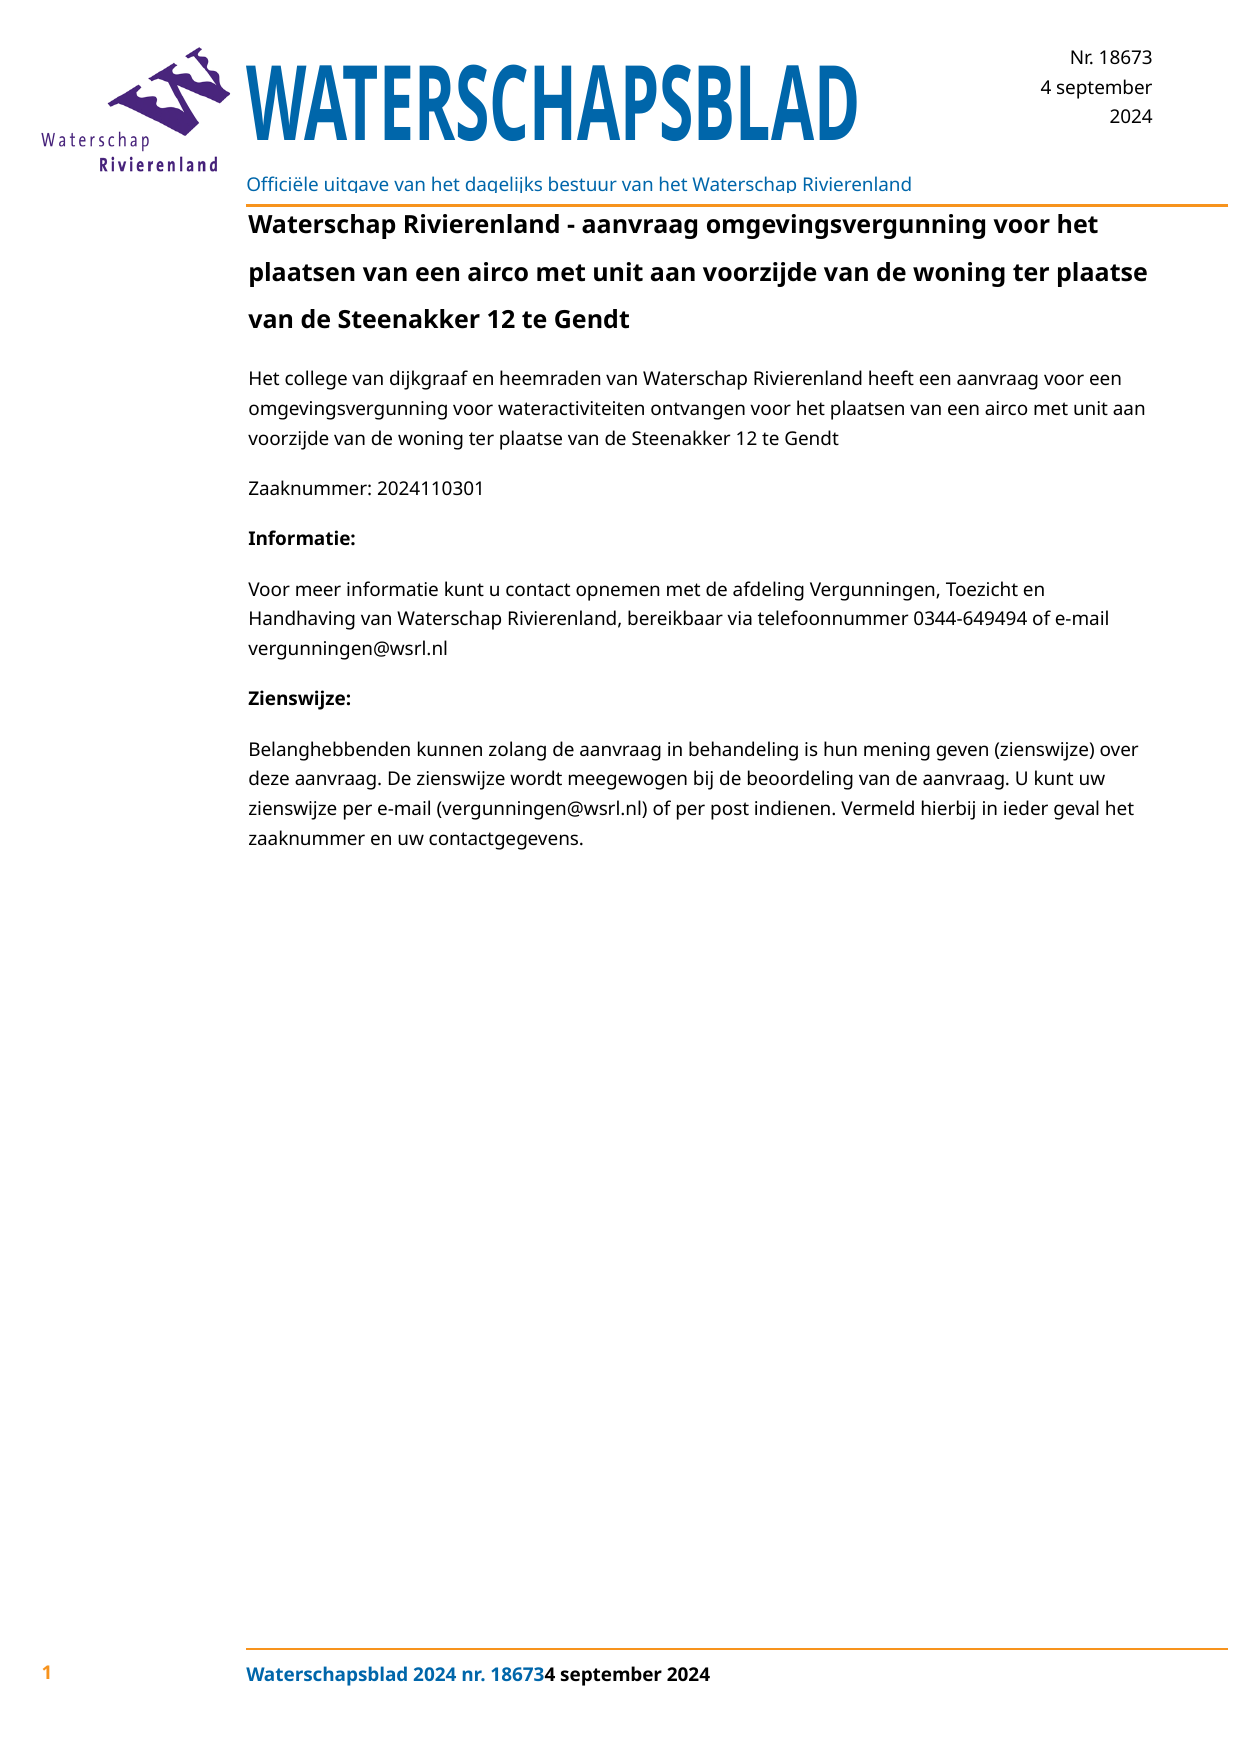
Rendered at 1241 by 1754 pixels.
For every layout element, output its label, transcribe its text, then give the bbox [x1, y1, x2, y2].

text Belanghebbenden kunnen zolang de aanvraag in behandeling is hun mening geven (zienswijze) over deze aanvraag. De zienswijze wordt meegewogen bij de beoordeling van de aanvraag. U kunt uw zienswijze per e-mail (vergunningen@wsrl.nl) of per post indienen. Vermeld hierbij in ieder geval het zaaknummer en uw contactgegevens. [248, 736, 1152, 850]
text Zaaknummer: 2024110301 [248, 475, 1152, 501]
text Waterschap Rivierenland - aanvraag omgevingsvergunning voor het plaatsen van een airco met unit aan voorzijde van de woning ter plaatse van de Steenakker 12 te Gendt [248, 207, 1152, 336]
text Informatie: [248, 526, 1152, 551]
picture [41, 47, 231, 172]
text Zienswijze: [248, 686, 1152, 711]
text Voor meer informatie kunt u contact opnemen met de afdeling Vergunningen, Toezicht en Handhaving van Waterschap Rivierenland, bereikbaar via telefoonnummer 0344-649494 of e-mail vergunningen@wsrl.nl [248, 576, 1152, 661]
text Het college van dijkgraaf en heemraden van Waterschap Rivierenland heeft een aanvraag voor een omgevingsvergunning voor wateractiviteiten ontvangen voor het plaatsen van een airco met unit aan voorzijde van de woning ter plaatse van de Steenakker 12 te Gendt [248, 366, 1152, 450]
